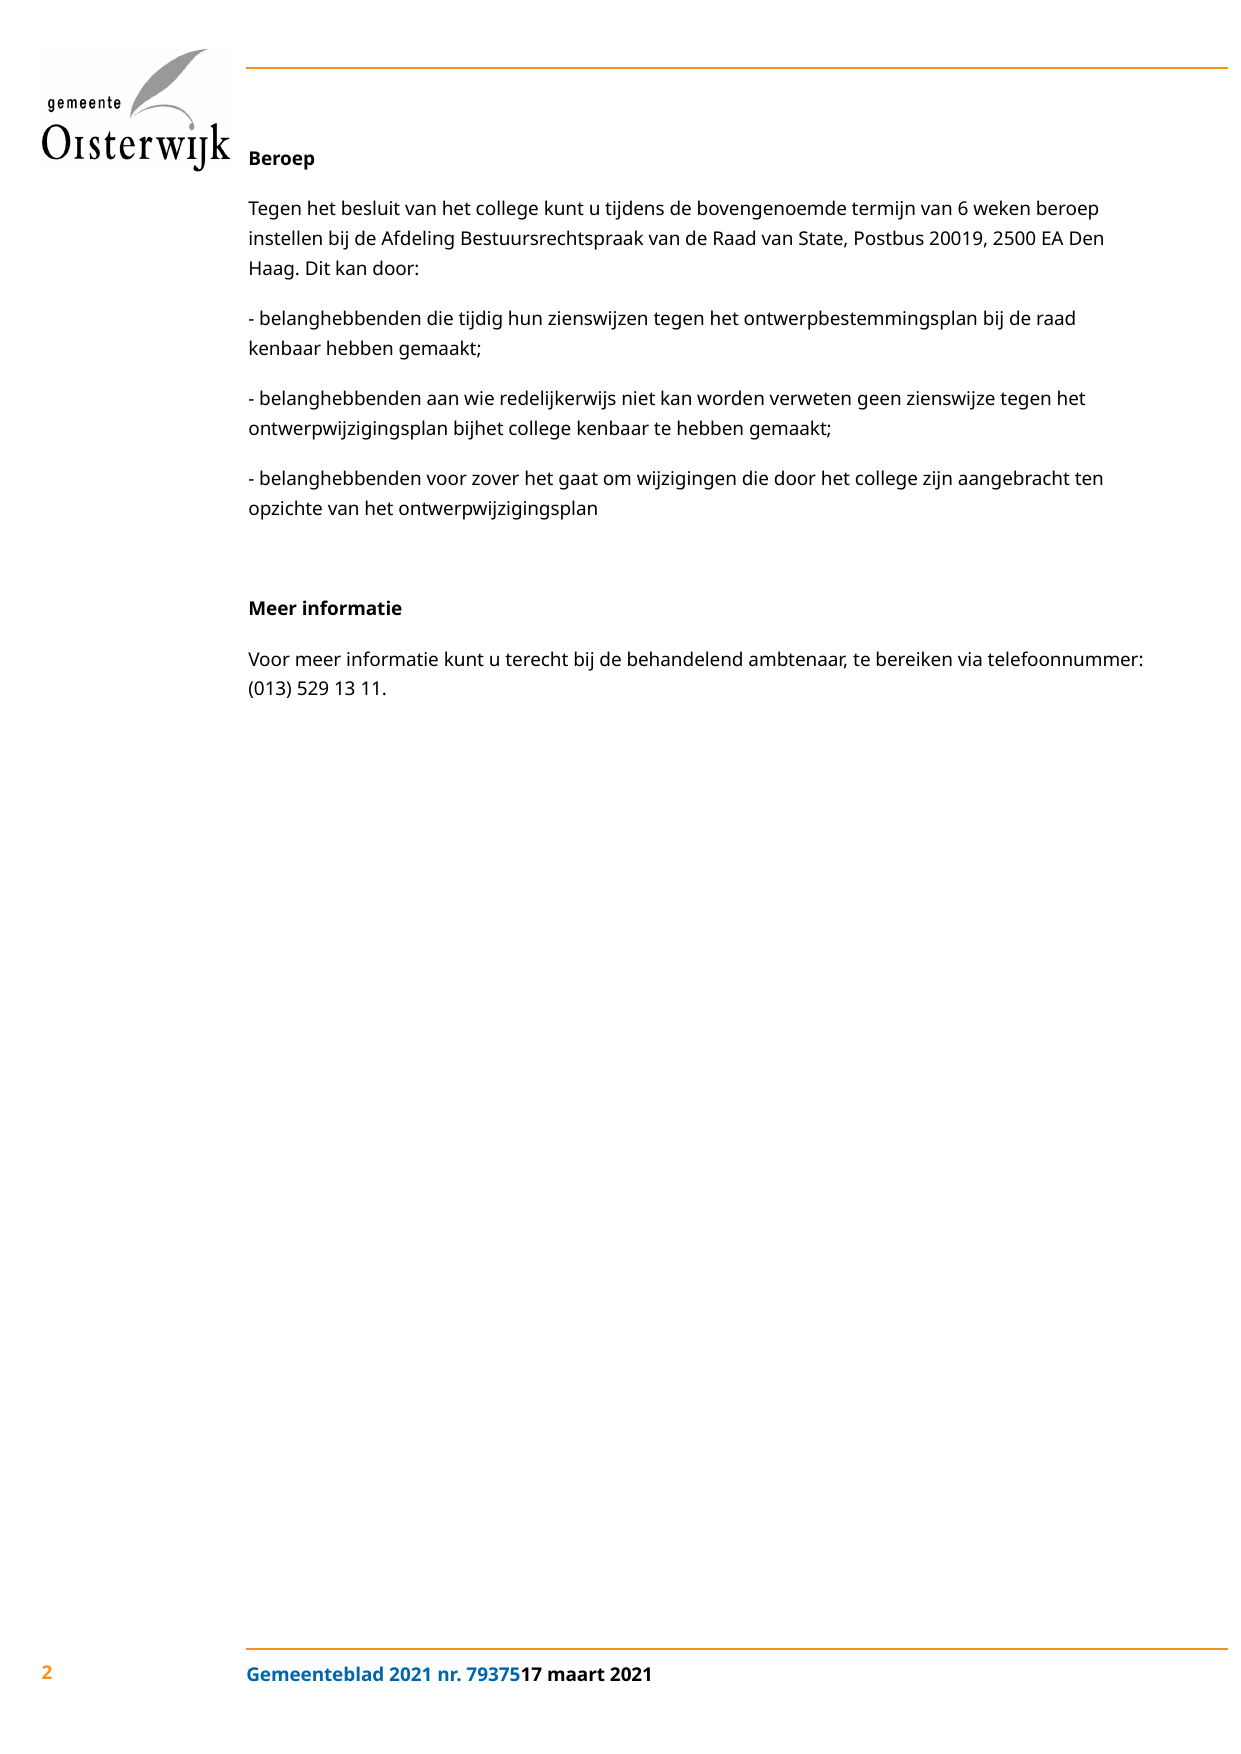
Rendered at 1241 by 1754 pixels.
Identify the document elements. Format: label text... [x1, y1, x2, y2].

text Tegen het besluit van het college kunt u tijdens de bovengenoemde termijn van 6 weken beroep instellen bij de Afdeling Bestuursrechtspraak van de Raad van State, Postbus 20019, 2500 EA Den Haag. Dit kan door: [248, 196, 1152, 281]
text Voor meer informatie kunt u terecht bij de behandelend ambtenaar, te bereiken via telefoonnummer:(013) 529 13 11. [248, 646, 1152, 701]
text Meer informatie [248, 596, 1152, 621]
text - belanghebbenden die tijdig hun zienswijzen tegen het ontwerpbestemmingsplan bij de raad kenbaar hebben gemaakt; [248, 305, 1152, 361]
text - belanghebbenden voor zover het gaat om wijzigingen die door het college zijn aangebracht ten opzichte van het ontwerpwijzigingsplan [248, 465, 1152, 521]
text - belanghebbenden aan wie redelijkerwijs niet kan worden verweten geen zienswijze tegen het ontwerpwijzigingsplan bijhet college kenbaar te hebben gemaakt; [248, 385, 1152, 441]
picture [41, 47, 231, 172]
text Beroep [248, 145, 1152, 171]
